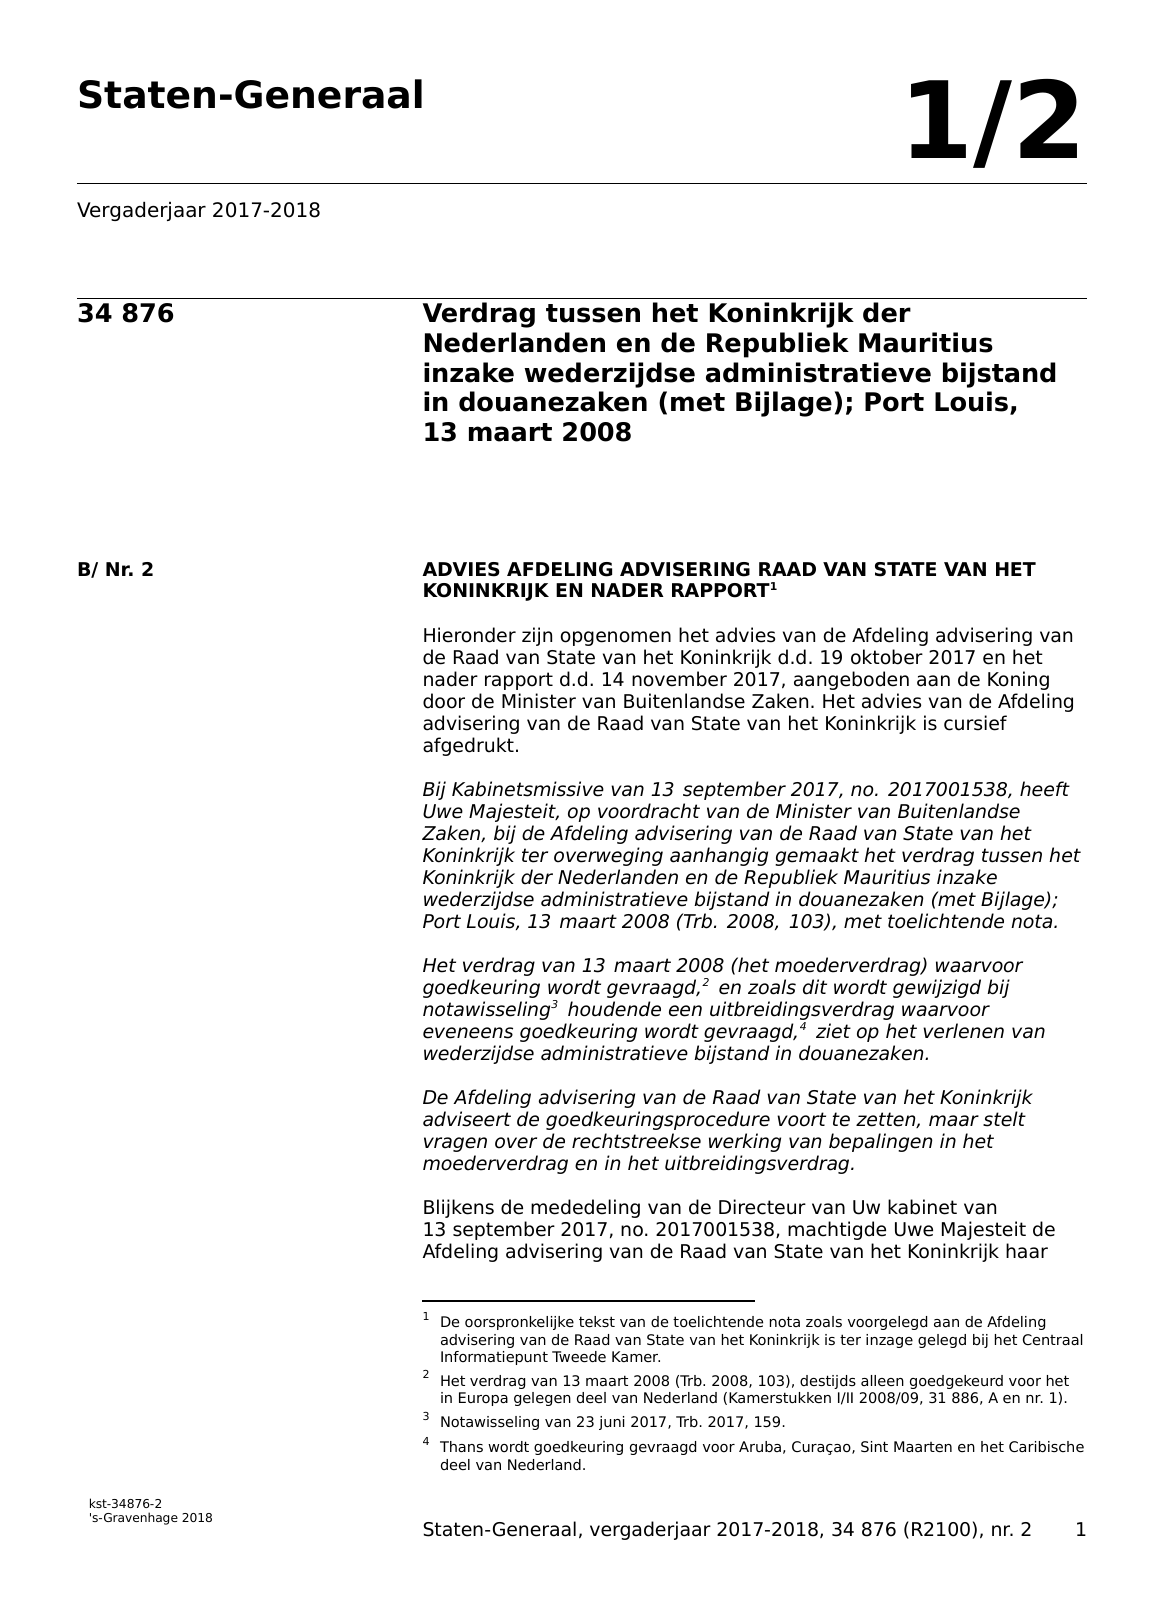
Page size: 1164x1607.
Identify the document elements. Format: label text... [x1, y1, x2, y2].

text De Afdeling advisering van de Raad van State van het Koninkrijk adviseert de goedkeuringsprocedure voort te zetten, maar stelt vragen over de rechtstreekse werking van bepalingen in het moederverdrag en in het uitbreidingsverdrag. [422, 1087, 1087, 1175]
text Het verdrag van 13 maart 2008 (Trb. 2008, 103), destijds alleen goedgekeurd voor het in Europa gelegen deel van Nederland (Kamerstukken I/II 2008/09, 31 886, A en nr. 1). [422, 1368, 1087, 1407]
table_header Staten-Generaal [77, 59, 886, 183]
table_cell Vergaderjaar 2017-2018 [77, 184, 1087, 298]
text De oorspronkelijke tekst van de toelichtende nota zoals voorgelegd aan de Afdeling advisering van de Raad van State van het Koninkrijk is ter inzage gelegd bij het Centraal Informatiepunt Tweede Kamer. [422, 1310, 1087, 1366]
text kst-34876-2 [88, 1497, 323, 1511]
text Thans wordt goedkeuring gevraagd voor Aruba, Curaçao, Sint Maarten en het Caribische deel van Nederland. [422, 1435, 1087, 1474]
subtitle B/ Nr. 2 ADVIES AFDELING ADVISERING RAAD VAN STATE VAN HET KONINKRIJK EN NADER RAPPORT [77, 558, 1087, 602]
text Notawisseling van 23 juni 2017, Trb. 2017, 159. [422, 1410, 1087, 1432]
text 's-Gravenhage 2018 [88, 1511, 323, 1525]
table_header 1/2 [886, 59, 1087, 183]
text Het verdrag van 13 maart 2008 (het moederverdrag) waarvoor goedkeuring wordt gevraagd, en zoals dit wordt gewijzigd bij notawisseling houdende een uitbreidingsverdrag waarvoor eveneens goedkeuring wordt gevraagd, ziet op het verlenen van wederzijdse administratieve bijstand in douanezaken. [422, 955, 1087, 1064]
text Hieronder zijn opgenomen het advies van de Afdeling advisering van de Raad van State van het Koninkrijk d.d. 19 oktober 2017 en het nader rapport d.d. 14 november 2017, aangeboden aan de Koning door de Minister van Buitenlandse Zaken. Het advies van de Afdeling advisering van de Raad van State van het Koninkrijk is cursief afgedrukt. [422, 624, 1087, 756]
text Blijkens de mededeling van de Directeur van Uw kabinet van 13 september 2017, no. 2017001538, machtigde Uwe Majesteit de Afdeling advisering van de Raad van State van het Koninkrijk haar [422, 1197, 1087, 1263]
subtitle 34 876 Verdrag tussen het Koninkrijk der Nederlanden en de Republiek Mauritius inzake wederzijdse administratieve bijstand in douanezaken (met Bijlage); Port Louis, 13 maart 2008 [77, 299, 1087, 447]
text Bij Kabinetsmissive van 13 september 2017, no. 2017001538, heeft Uwe Majesteit, op voordracht van de Minister van Buitenlandse Zaken, bij de Afdeling advisering van de Raad van State van het Koninkrijk ter overweging aanhangig gemaakt het verdrag tussen het Koninkrijk der Nederlanden en de Republiek Mauritius inzake wederzijdse administratieve bijstand in douanezaken (met Bijlage); Port Louis, 13 maart 2008 (Trb. 2008, 103), met toelichtende nota. [422, 779, 1087, 932]
